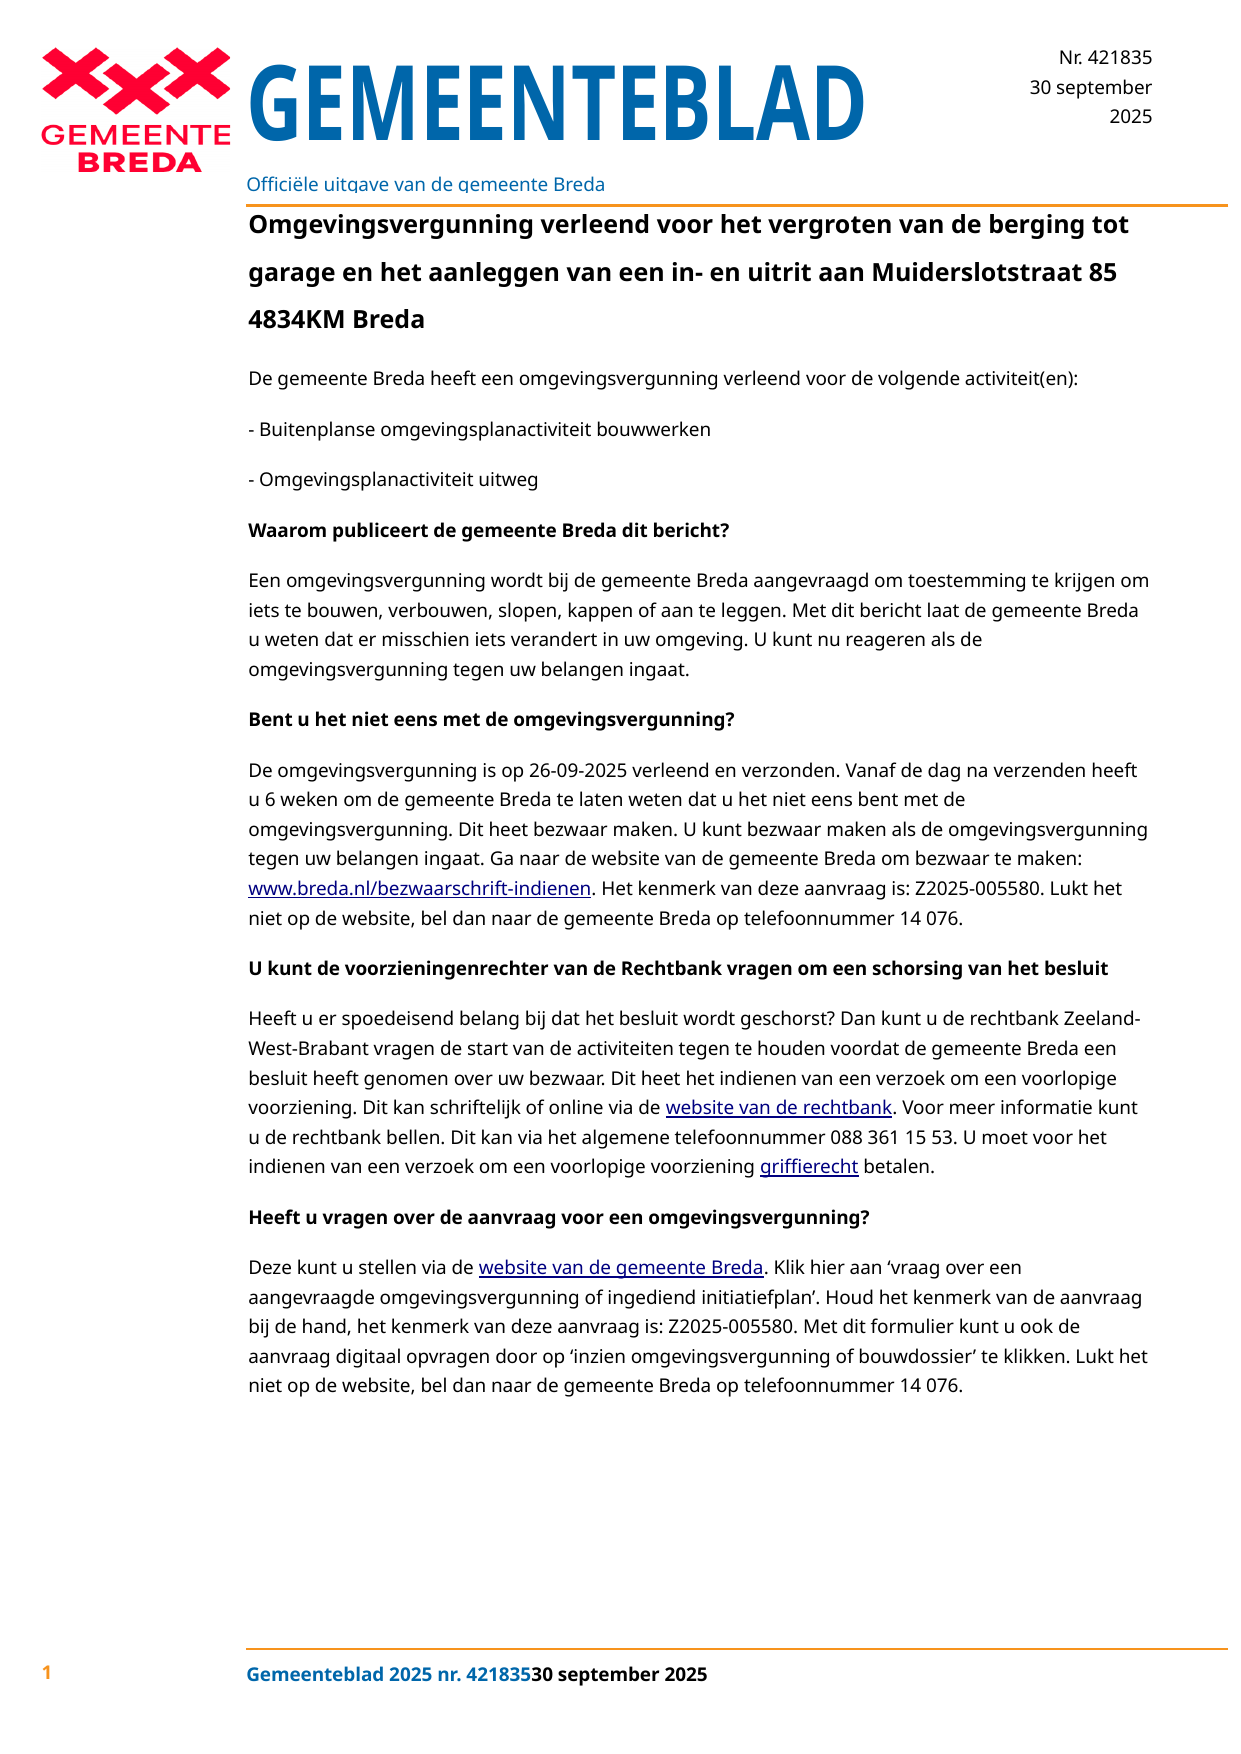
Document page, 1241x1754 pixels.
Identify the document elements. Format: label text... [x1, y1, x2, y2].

text Omgevingsvergunning verleend voor het vergroten van de berging tot garage en het aanleggen van een in- en uitrit aan Muiderslotstraat 85 4834KM Breda [248, 207, 1152, 336]
text - Buitenplanse omgevingsplanactiviteit bouwwerken [248, 416, 1152, 442]
text Heeft u er spoedeisend belang bij dat het besluit wordt geschorst? Dan kunt u de rechtbank Zeeland-West-Brabant vragen de start van de activiteiten tegen te houden voordat de gemeente Breda een besluit heeft genomen over uw bezwaar. Dit heet het indienen van een verzoek om een voorlopige voorziening. Dit kan schriftelijk of online via de website van de rechtbank. Voor meer informatie kunt u de rechtbank bellen. Dit kan via het algemene telefoonnummer 088 361 15 53. U moet voor het indienen van een verzoek om een voorlopige voorziening griffierecht betalen. [248, 1006, 1152, 1179]
text Waarom publiceert de gemeente Breda dit bericht? [248, 517, 1152, 542]
text De gemeente Breda heeft een omgevingsvergunning verleend voor de volgende activiteit(en): [248, 366, 1152, 391]
text Een omgevingsvergunning wordt bij de gemeente Breda aangevraagd om toestemming te krijgen om iets te bouwen, verbouwen, slopen, kappen of aan te leggen. Met dit bericht laat de gemeente Breda u weten dat er misschien iets verandert in uw omgeving. U kunt nu reageren als de omgevingsvergunning tegen uw belangen ingaat. [248, 567, 1152, 682]
text - Omgevingsplanactiviteit uitweg [248, 466, 1152, 492]
text De omgevingsvergunning is op 26-09-2025 verleend en verzonden. Vanaf de dag na verzenden heeft u 6 weken om de gemeente Breda te laten weten dat u het niet eens bent met de omgevingsvergunning. Dit heet bezwaar maken. U kunt bezwaar maken als de omgevingsvergunning tegen uw belangen ingaat. Ga naar de website van de gemeente Breda om bezwaar te maken: www.breda.nl/bezwaarschrift-indienen. Het kenmerk van deze aanvraag is: Z2025-005580. Lukt het niet op de website, bel dan naar de gemeente Breda op telefoonnummer 14 076. [248, 757, 1152, 930]
text Bent u het niet eens met de omgevingsvergunning? [248, 706, 1152, 732]
text Deze kunt u stellen via de website van de gemeente Breda. Klik hier aan ‘vraag over een aangevraagde omgevingsvergunning of ingediend initiatiefplan’. Houd het kenmerk van de aanvraag bij de hand, het kenmerk van deze aanvraag is: Z2025-005580. Met dit formulier kunt u ook de aanvraag digitaal opvragen door op ‘inzien omgevingsvergunning of bouwdossier’ te klikken. Lukt het niet op de website, bel dan naar de gemeente Breda op telefoonnummer 14 076. [248, 1254, 1152, 1398]
text U kunt de voorzieningenrechter van de Rechtbank vragen om een schorsing van het besluit [248, 955, 1152, 981]
picture [41, 47, 231, 172]
text Heeft u vragen over de aanvraag voor een omgevingsvergunning? [248, 1204, 1152, 1229]
